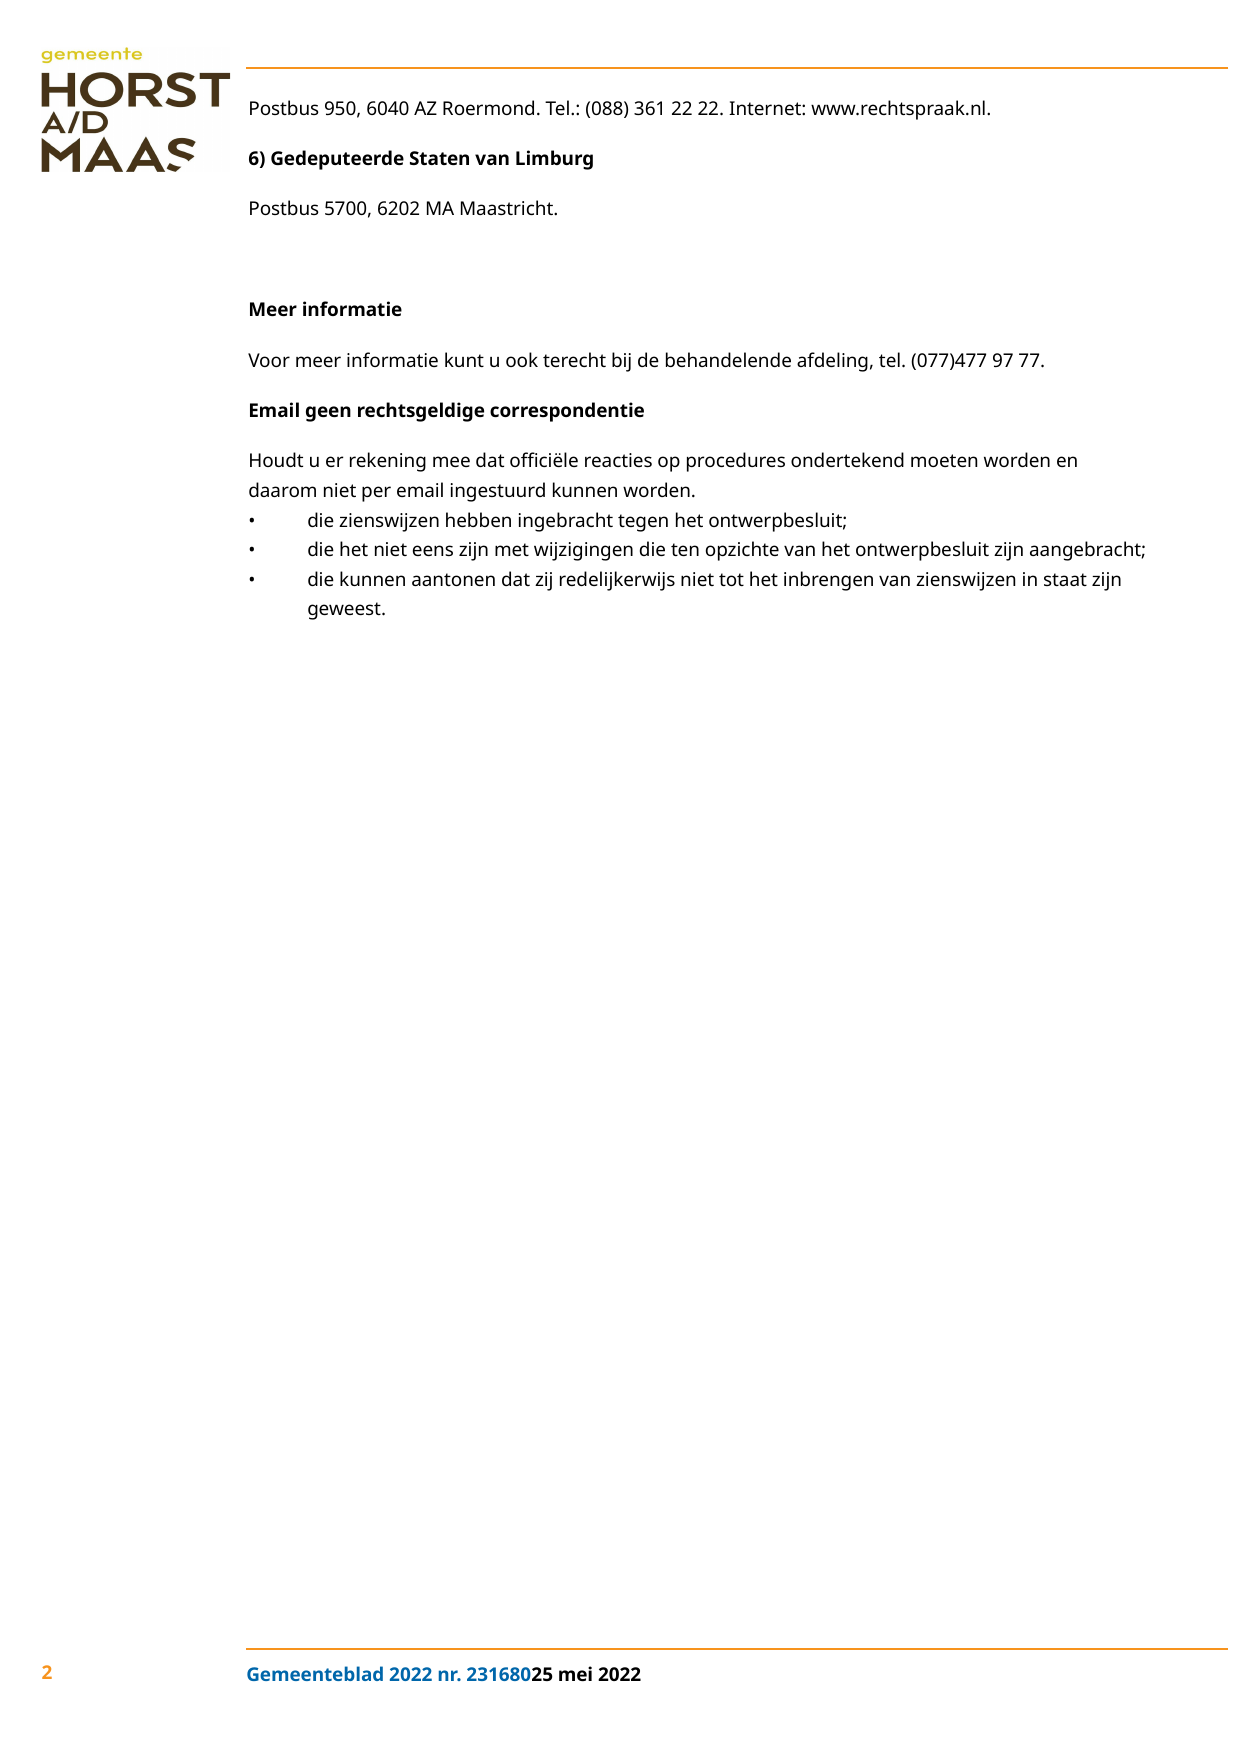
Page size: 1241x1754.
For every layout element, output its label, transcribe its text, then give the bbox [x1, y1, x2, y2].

list die het niet eens zijn met wijzigingen die ten opzichte van het ontwerpbesluit zijn aangebracht; [248, 536, 1152, 562]
picture [41, 47, 231, 172]
list die kunnen aantonen dat zij redelijkerwijs niet tot het inbrengen van zienswijzen in staat zijn geweest. [248, 566, 1152, 621]
text 6) Gedeputeerde Staten van Limburg [248, 145, 1152, 171]
text Voor meer informatie kunt u ook terecht bij de behandelende afdeling, tel. (077)477 97 77. [248, 347, 1152, 373]
text Houdt u er rekening mee dat officiële reacties op procedures ondertekend moeten worden en daarom niet per email ingestuurd kunnen worden. [248, 448, 1152, 503]
list die zienswijzen hebben ingebracht tegen het ontwerpbesluit; [248, 507, 1152, 533]
text Postbus 5700, 6202 MA Maastricht. [248, 196, 1152, 221]
text Meer informatie [248, 296, 1152, 322]
text Postbus 950, 6040 AZ Roermond. Tel.: (088) 361 22 22. Internet: www.rechtspraak.nl. [248, 95, 1152, 121]
text Email geen rechtsgeldige correspondentie [248, 397, 1152, 423]
